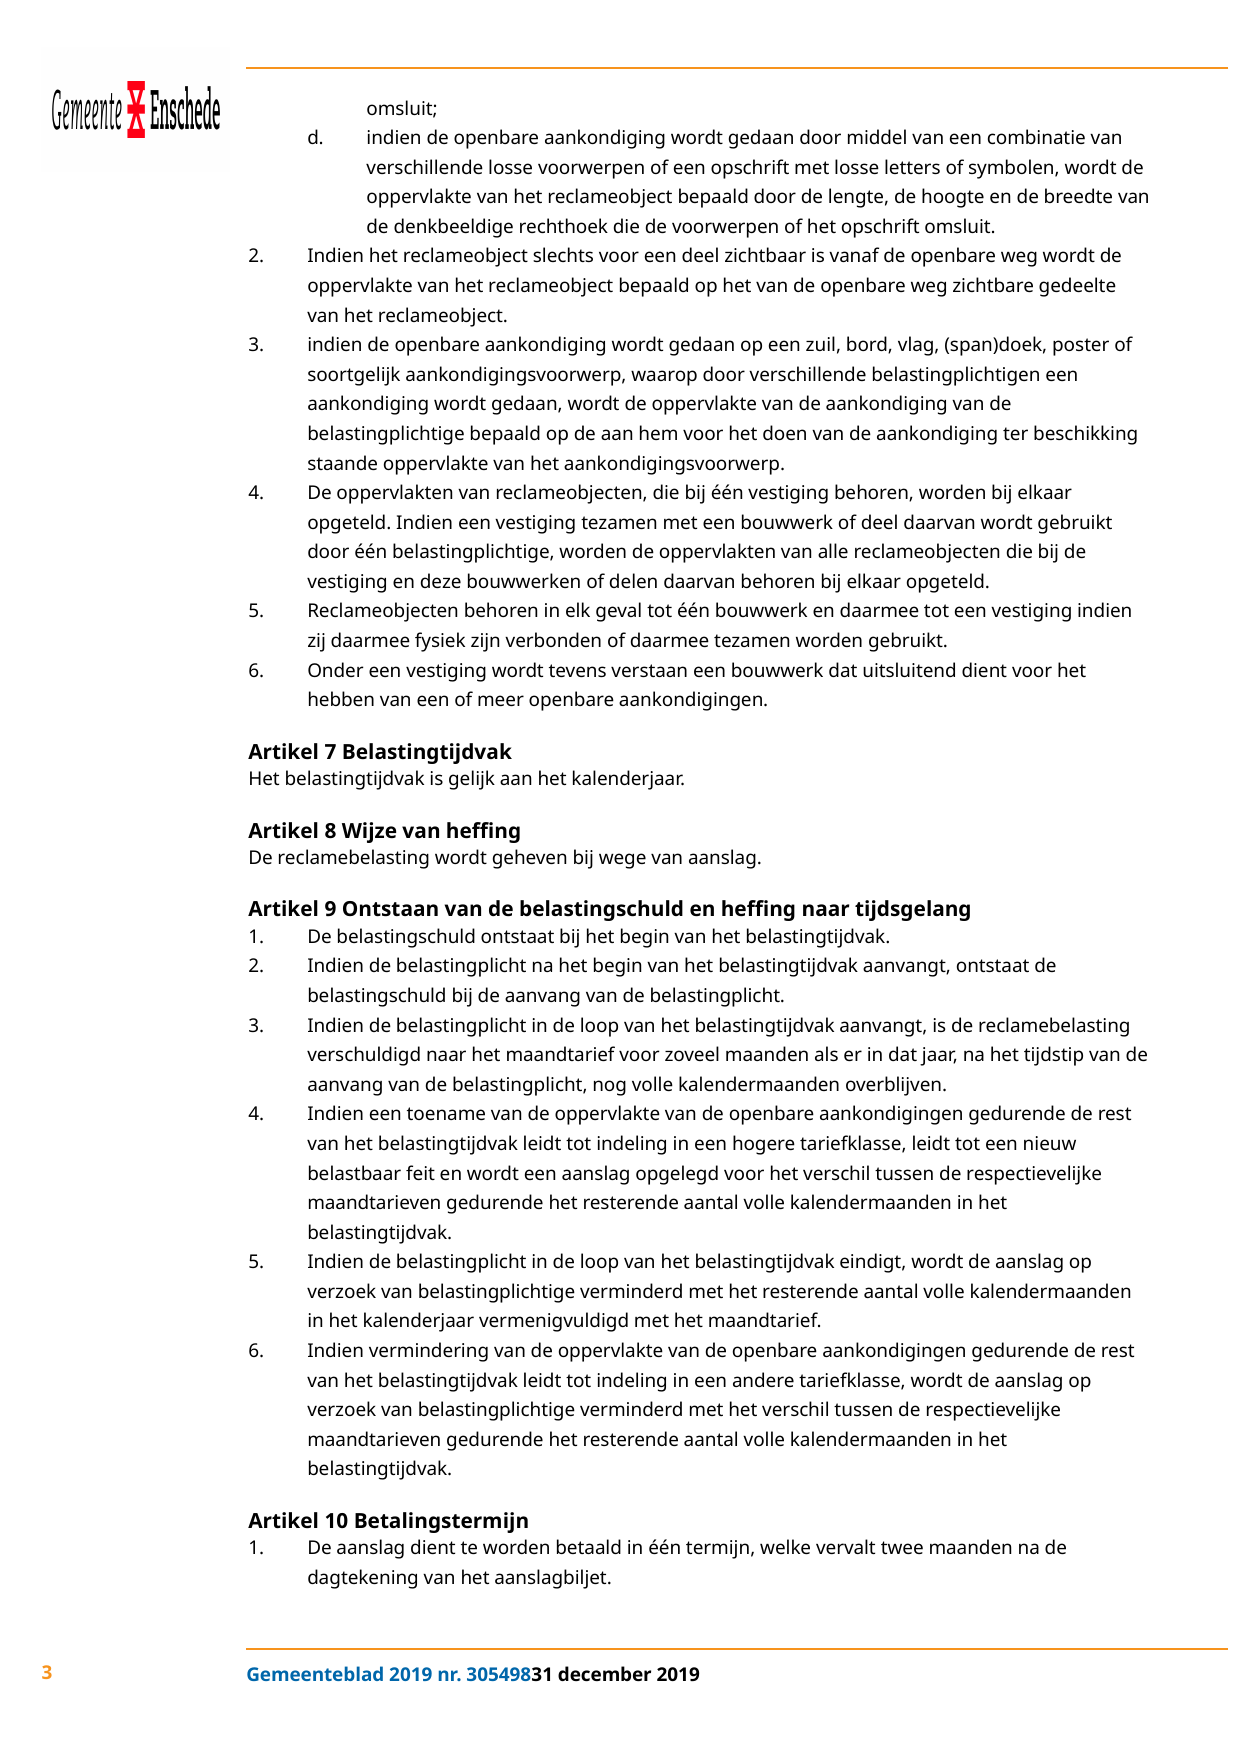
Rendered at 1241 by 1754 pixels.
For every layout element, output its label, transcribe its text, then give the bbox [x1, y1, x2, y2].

list De oppervlakten van reclameobjecten, die bij één vestiging behoren, worden bij elkaar opgeteld. Indien een vestiging tezamen met een bouwwerk of deel daarvan wordt gebruikt door één belastingplichtige, worden de oppervlakten van alle reclameobjecten die bij de vestiging en deze bouwwerken of delen daarvan behoren bij elkaar opgeteld. [248, 479, 1152, 594]
picture [41, 47, 231, 172]
list indien de openbare aankondiging wordt gedaan op een zuil, bord, vlag, (span)doek, poster of soortgelijk aankondigingsvoorwerp, waarop door verschillende belastingplichtigen een aankondiging wordt gedaan, wordt de oppervlakte van de aankondiging van de belastingplichtige bepaald op de aan hem voor het doen van de aankondiging ter beschikking staande oppervlakte van het aankondigingsvoorwerp. [248, 331, 1152, 476]
list Onder een vestiging wordt tevens verstaan een bouwwerk dat uitsluitend dient voor het hebben van een of meer openbare aankondigingen. [248, 657, 1152, 712]
list omsluit; [307, 95, 1152, 121]
list Indien de belastingplicht na het begin van het belastingtijdvak aanvangt, ontstaat de belastingschuld bij de aanvang van de belastingplicht. [248, 953, 1152, 1008]
list Reclameobjecten behoren in elk geval tot één bouwwerk en daarmee tot een vestiging indien zij daarmee fysiek zijn verbonden of daarmee tezamen worden gebruikt. [248, 598, 1152, 653]
text De reclamebelasting wordt geheven bij wege van aanslag. [248, 844, 1152, 870]
text Artikel 8 Wijze van heffing [248, 816, 1152, 844]
list Indien de belastingplicht in de loop van het belastingtijdvak eindigt, wordt de aanslag op verzoek van belastingplichtige verminderd met het resterende aantal volle kalendermaanden in het kalenderjaar vermenigvuldigd met het maandtarief. [248, 1248, 1152, 1333]
list De aanslag dient te worden betaald in één termijn, welke vervalt twee maanden na de dagtekening van het aanslagbiljet. [248, 1534, 1152, 1590]
list De belastingschuld ontstaat bij het begin van het belastingtijdvak. [248, 923, 1152, 949]
text Artikel 9 Ontstaan van de belastingschuld en heffing naar tijdsgelang [248, 894, 1152, 923]
list Indien het reclameobject slechts voor een deel zichtbaar is vanaf de openbare weg wordt de oppervlakte van het reclameobject bepaald op het van de openbare weg zichtbare gedeelte van het reclameobject. [248, 243, 1152, 328]
text Het belastingtijdvak is gelijk aan het kalenderjaar. [248, 765, 1152, 791]
text Artikel 7 Belastingtijdvak [248, 737, 1152, 765]
text Artikel 10 Betalingstermijn [248, 1506, 1152, 1534]
list Indien de belastingplicht in de loop van het belastingtijdvak aanvangt, is de reclamebelasting verschuldigd naar het maandtarief voor zoveel maanden als er in dat jaar, na het tijdstip van de aanvang van de belastingplicht, nog volle kalendermaanden overblijven. [248, 1012, 1152, 1097]
list Indien vermindering van de oppervlakte van de openbare aankondigingen gedurende de rest van het belastingtijdvak leidt tot indeling in een andere tariefklasse, wordt de aanslag op verzoek van belastingplichtige verminderd met het verschil tussen de respectievelijke maandtarieven gedurende het resterende aantal volle kalendermaanden in het belastingtijdvak. [248, 1337, 1152, 1481]
list indien de openbare aankondiging wordt gedaan door middel van een combinatie van verschillende losse voorwerpen of een opschrift met losse letters of symbolen, wordt de oppervlakte van het reclameobject bepaald door de lengte, de hoogte en de breedte van de denkbeeldige rechthoek die de voorwerpen of het opschrift omsluit. [307, 124, 1152, 239]
list Indien een toename van de oppervlakte van de openbare aankondigingen gedurende de rest van het belastingtijdvak leidt tot indeling in een hogere tariefklasse, leidt tot een nieuw belastbaar feit en wordt een aanslag opgelegd voor het verschil tussen de respectievelijke maandtarieven gedurende het resterende aantal volle kalendermaanden in het belastingtijdvak. [248, 1101, 1152, 1244]
